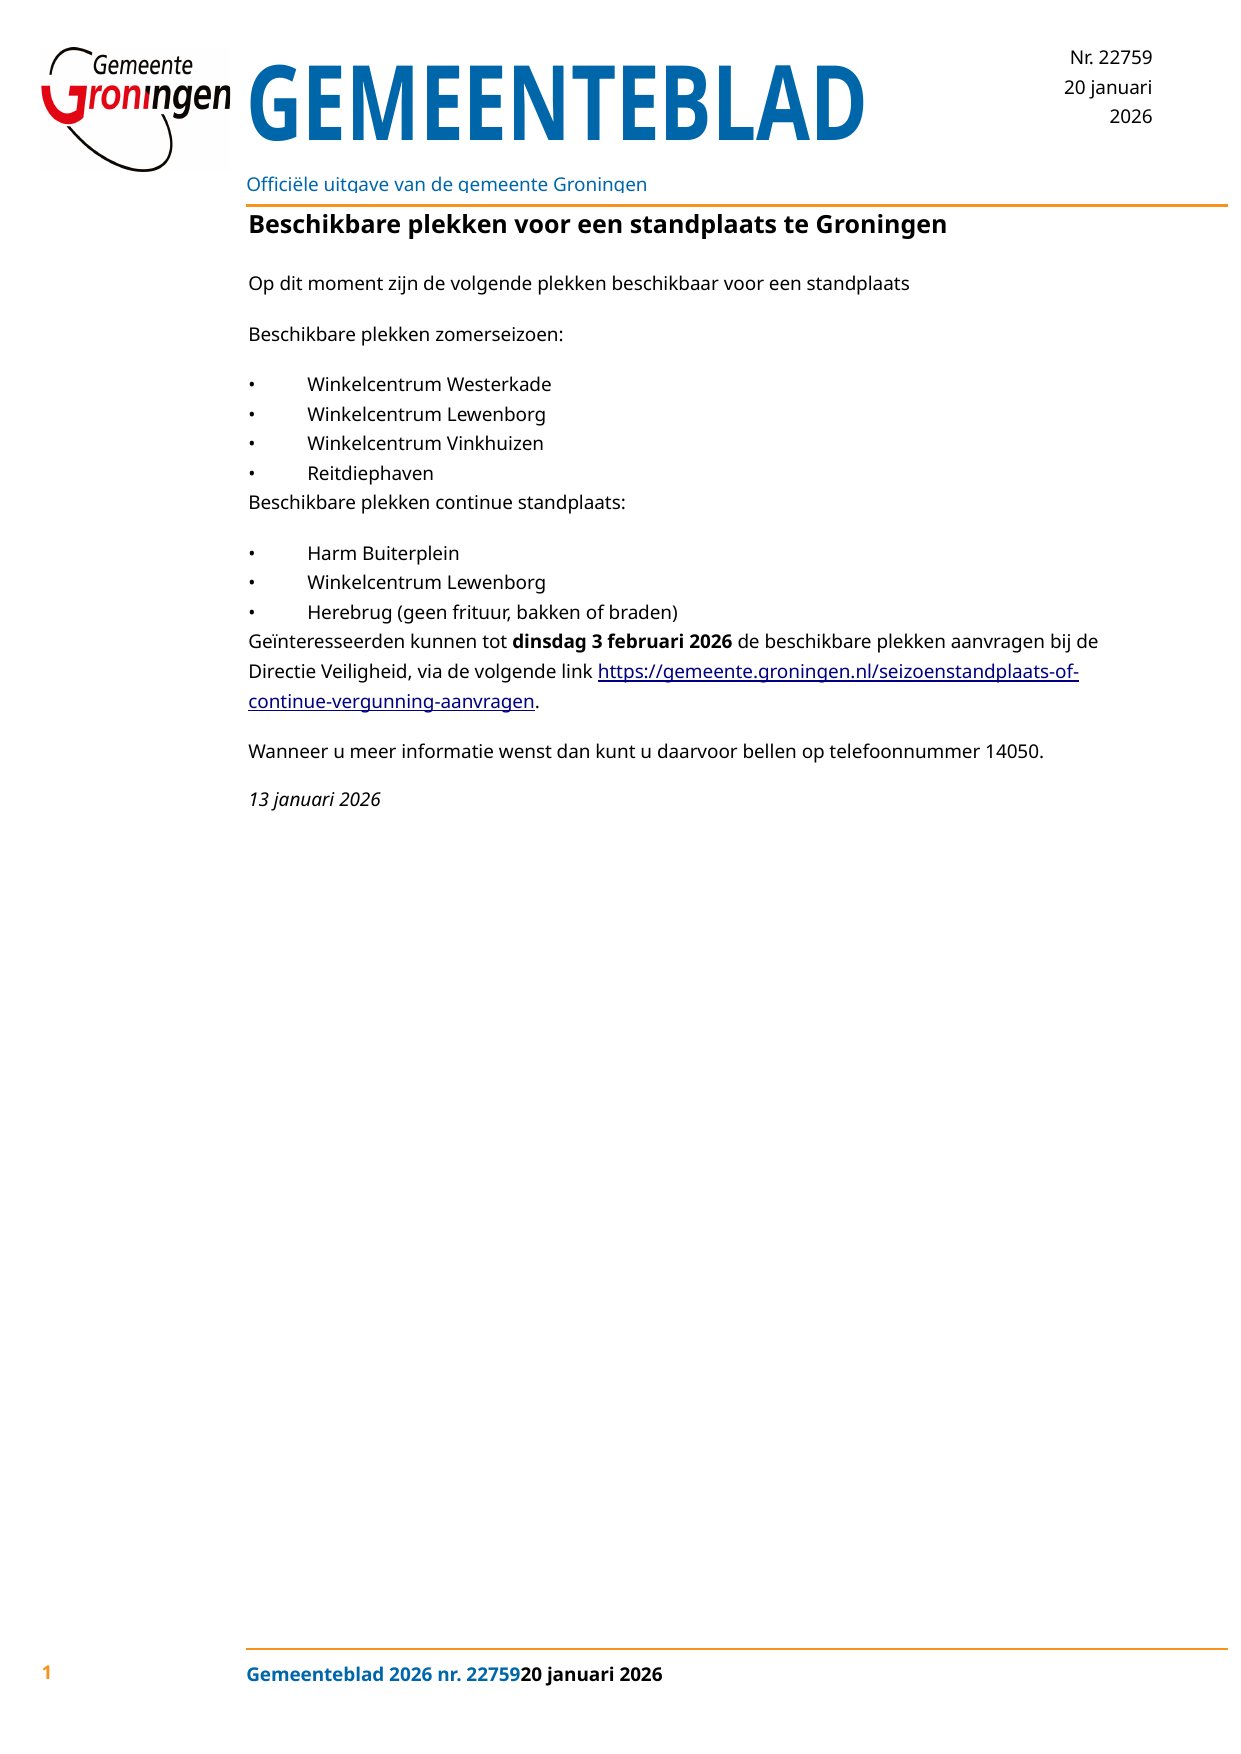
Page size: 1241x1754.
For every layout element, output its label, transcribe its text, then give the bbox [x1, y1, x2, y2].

list Winkelcentrum Westerkade [248, 371, 1152, 397]
list Herebrug (geen frituur, bakken of braden) [248, 599, 1152, 625]
list Winkelcentrum Vinkhuizen [248, 430, 1152, 456]
text Wanneer u meer informatie wenst dan kunt u daarvoor bellen op telefoonnummer 14050. [248, 738, 1152, 764]
text 13 januari 2026 [248, 786, 1152, 812]
list Winkelcentrum Lewenborg [248, 569, 1152, 595]
text Beschikbare plekken zomerseizoen: [248, 321, 1152, 346]
text Geïnteresseerden kunnen tot dinsdag 3 februari 2026 de beschikbare plekken aanvragen bij de Directie Veiligheid, via de volgende link https://gemeente.groningen.nl/seizoenstandplaats-of-continue-vergunning-aanvragen. [248, 629, 1152, 713]
list Reitdiephaven [248, 460, 1152, 486]
text Beschikbare plekken continue standplaats: [248, 489, 1152, 515]
text Op dit moment zijn de volgende plekken beschikbaar voor een standplaats [248, 270, 1152, 296]
list Winkelcentrum Lewenborg [248, 401, 1152, 426]
list Harm Buiterplein [248, 540, 1152, 566]
picture [41, 47, 231, 172]
text Beschikbare plekken voor een standplaats te Groningen [248, 207, 1152, 241]
